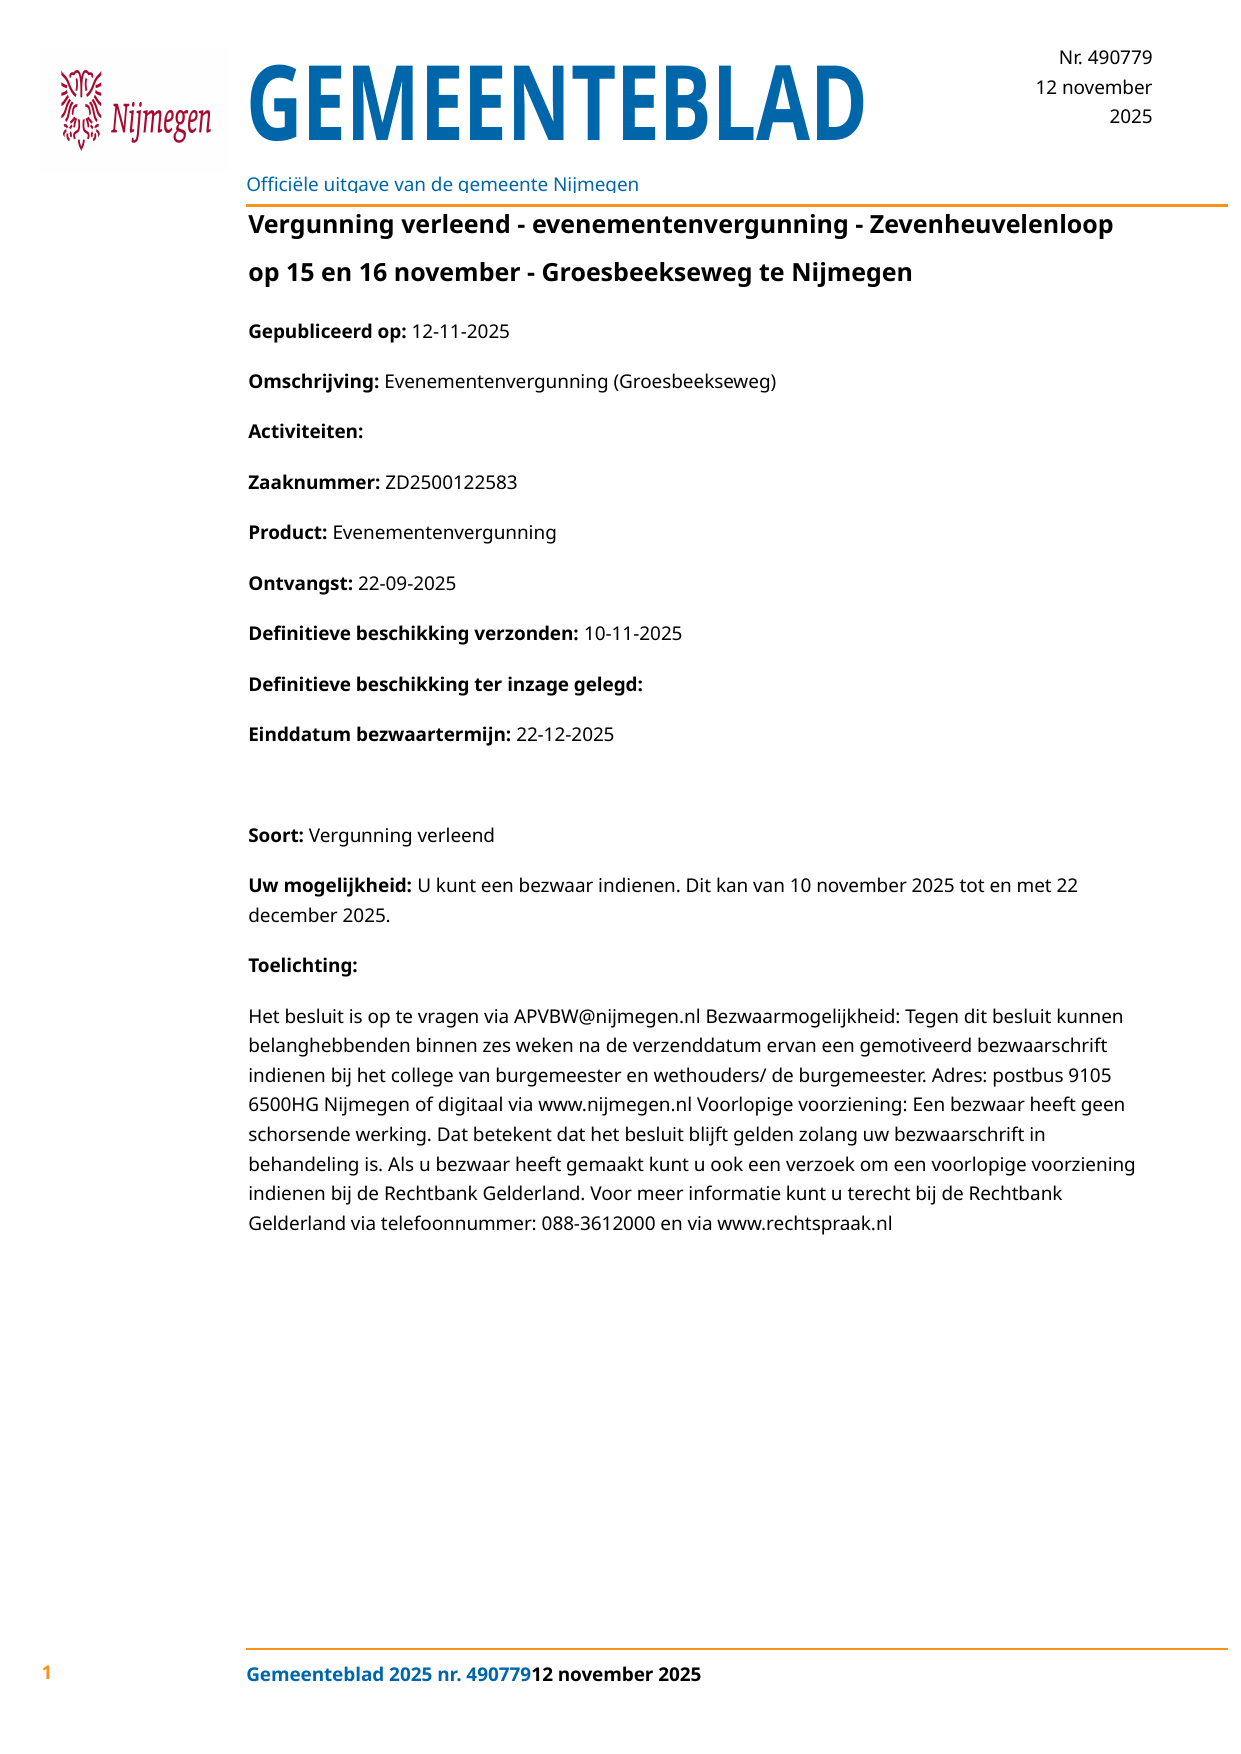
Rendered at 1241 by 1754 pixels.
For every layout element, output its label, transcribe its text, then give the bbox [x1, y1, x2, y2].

text Zaaknummer: ZD2500122583 [248, 469, 1152, 495]
text Ontvangst: 22-09-2025 [248, 570, 1152, 596]
text Activiteiten: [248, 419, 1152, 444]
text Einddatum bezwaartermijn: 22-12-2025 [248, 721, 1152, 747]
text Uw mogelijkheid: U kunt een bezwaar indienen. Dit kan van 10 november 2025 tot en met 22 december 2025. [248, 872, 1152, 928]
text Product: Evenementenvergunning [248, 519, 1152, 545]
text Het besluit is op te vragen via APVBW@nijmegen.nl Bezwaarmogelijkheid: Tegen dit besluit kunnen belanghebbenden binnen zes weken na de verzenddatum ervan een gemotiveerd bezwaarschrift indienen bij het college van burgemeester en wethouders/ de burgemeester. Adres: postbus 9105 6500HG Nijmegen of digitaal via www.nijmegen.nl Voorlopige voorziening: Een bezwaar heeft geen schorsende werking. Dat betekent dat het besluit blijft gelden zolang uw bezwaarschrift in behandeling is. Als u bezwaar heeft gemaakt kunt u ook een verzoek om een voorlopige voorziening indienen bij de Rechtbank Gelderland. Voor meer informatie kunt u terecht bij de Rechtbank Gelderland via telefoonnummer: 088-3612000 en via www.rechtspraak.nl [248, 1003, 1152, 1236]
text Definitieve beschikking verzonden: 10-11-2025 [248, 620, 1152, 646]
text Vergunning verleend - evenementenvergunning - Zevenheuvelenloop op 15 en 16 november - Groesbeekseweg te Nijmegen [248, 207, 1152, 288]
text Definitieve beschikking ter inzage gelegd: [248, 671, 1152, 697]
text Toelichting: [248, 952, 1152, 978]
text Omschrijving: Evenementenvergunning (Groesbeekseweg) [248, 368, 1152, 394]
picture [41, 47, 231, 172]
text Gepubliceerd op: 12-11-2025 [248, 318, 1152, 344]
text Soort: Vergunning verleend [248, 822, 1152, 848]
